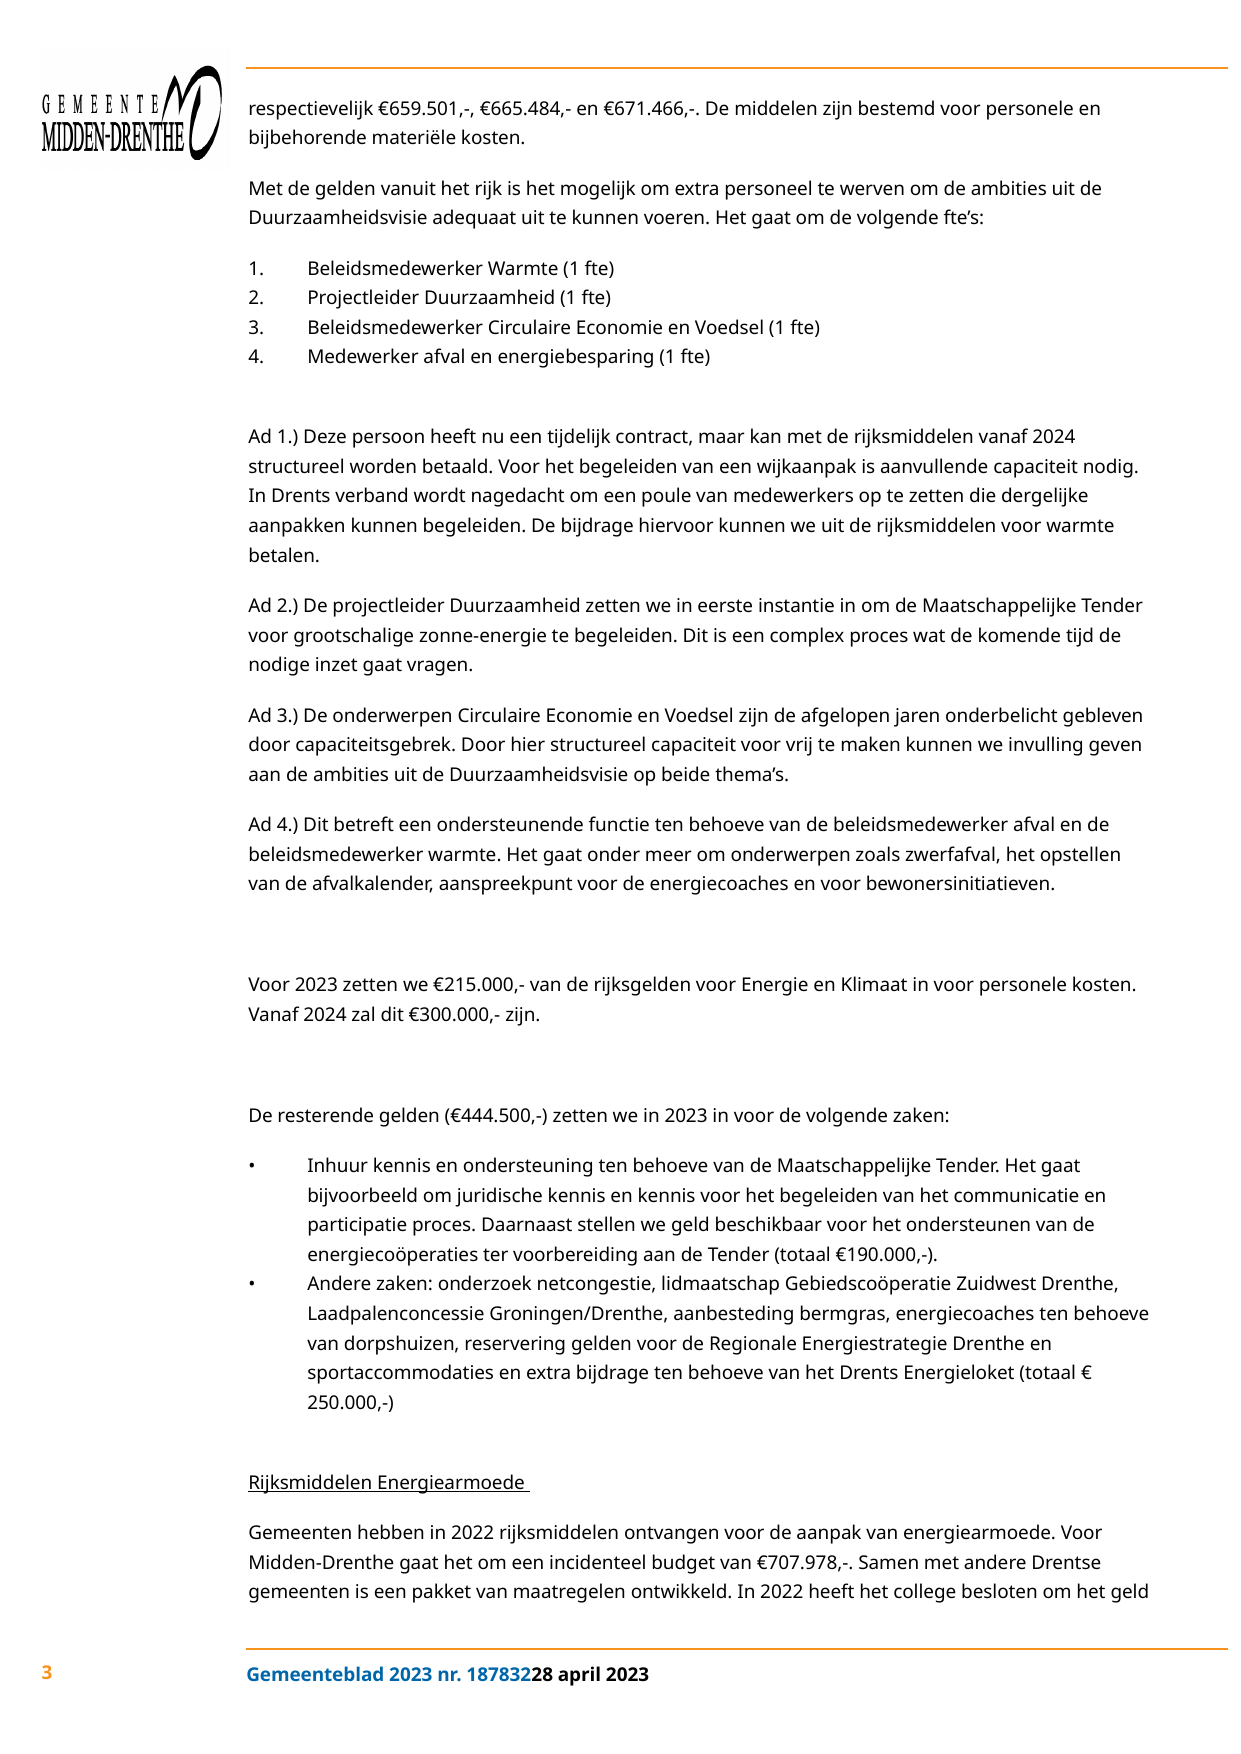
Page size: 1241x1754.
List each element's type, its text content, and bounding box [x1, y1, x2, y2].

list Beleidsmedewerker Warmte (1 fte) [248, 255, 1152, 281]
text Ad 4.) Dit betreft een ondersteunende functie ten behoeve van de beleidsmedewerker afval en de beleidsmedewerker warmte. Het gaat onder meer om onderwerpen zoals zwerfafval, het opstellen van de afvalkalender, aanspreekpunt voor de energiecoaches en voor bewonersinitiatieven. [248, 811, 1152, 896]
text Ad 2.) De projectleider Duurzaamheid zetten we in eerste instantie in om de Maatschappelijke Tender voor grootschalige zonne-energie te begeleiden. Dit is een complex proces wat de komende tijd de nodige inzet gaat vragen. [248, 592, 1152, 677]
list Medewerker afval en energiebesparing (1 fte) [248, 343, 1152, 369]
text Rijksmiddelen Energiearmoede [248, 1469, 1152, 1495]
text Met de gelden vanuit het rijk is het mogelijk om extra personeel te werven om de ambities uit de Duurzaamheidsvisie adequaat uit te kunnen voeren. Het gaat om de volgende fte’s: [248, 175, 1152, 230]
text Voor 2023 zetten we €215.000,- van de rijksgelden voor Energie en Klimaat in voor personele kosten. Vanaf 2024 zal dit €300.000,- zijn. [248, 971, 1152, 1027]
list Beleidsmedewerker Circulaire Economie en Voedsel (1 fte) [248, 314, 1152, 340]
list Projectleider Duurzaamheid (1 fte) [248, 284, 1152, 310]
text Gemeenten hebben in 2022 rijksmiddelen ontvangen voor de aanpak van energiearmoede. Voor Midden-Drenthe gaat het om een incidenteel budget van €707.978,-. Samen met andere Drentse gemeenten is een pakket van maatregelen ontwikkeld. In 2022 heeft het college besloten om het geld [248, 1519, 1152, 1604]
text De resterende gelden (€444.500,-) zetten we in 2023 in voor de volgende zaken: [248, 1102, 1152, 1128]
text Ad 1.) Deze persoon heeft nu een tijdelijk contract, maar kan met de rijksmiddelen vanaf 2024 structureel worden betaald. Voor het begeleiden van een wijkaanpak is aanvullende capaciteit nodig. In Drents verband wordt nagedacht om een poule van medewerkers op te zetten die dergelijke aanpakken kunnen begeleiden. De bijdrage hiervoor kunnen we uit de rijksmiddelen voor warmte betalen. [248, 423, 1152, 568]
text Ad 3.) De onderwerpen Circulaire Economie en Voedsel zijn de afgelopen jaren onderbelicht gebleven door capaciteitsgebrek. Door hier structureel capaciteit voor vrij te maken kunnen we invulling geven aan de ambities uit de Duurzaamheidsvisie op beide thema’s. [248, 702, 1152, 787]
picture [41, 47, 231, 172]
list Andere zaken: onderzoek netcongestie, lidmaatschap Gebiedscoöperatie Zuidwest Drenthe, Laadpalenconcessie Groningen/Drenthe, aanbesteding bermgras, energiecoaches ten behoeve van dorpshuizen, reservering gelden voor de Regionale Energiestrategie Drenthe en sportaccommodaties en extra bijdrage ten behoeve van het Drents Energieloket (totaal € 250.000,-) [248, 1271, 1152, 1415]
text respectievelijk €659.501,-, €665.484,- en €671.466,-. De middelen zijn bestemd voor personele en bijbehorende materiële kosten. [248, 95, 1152, 150]
list Inhuur kennis en ondersteuning ten behoeve van de Maatschappelijke Tender. Het gaat bijvoorbeeld om juridische kennis en kennis voor het begeleiden van het communicatie en participatie proces. Daarnaast stellen we geld beschikbaar voor het ondersteunen van de energiecoöperaties ter voorbereiding aan de Tender (totaal €190.000,-). [248, 1152, 1152, 1267]
